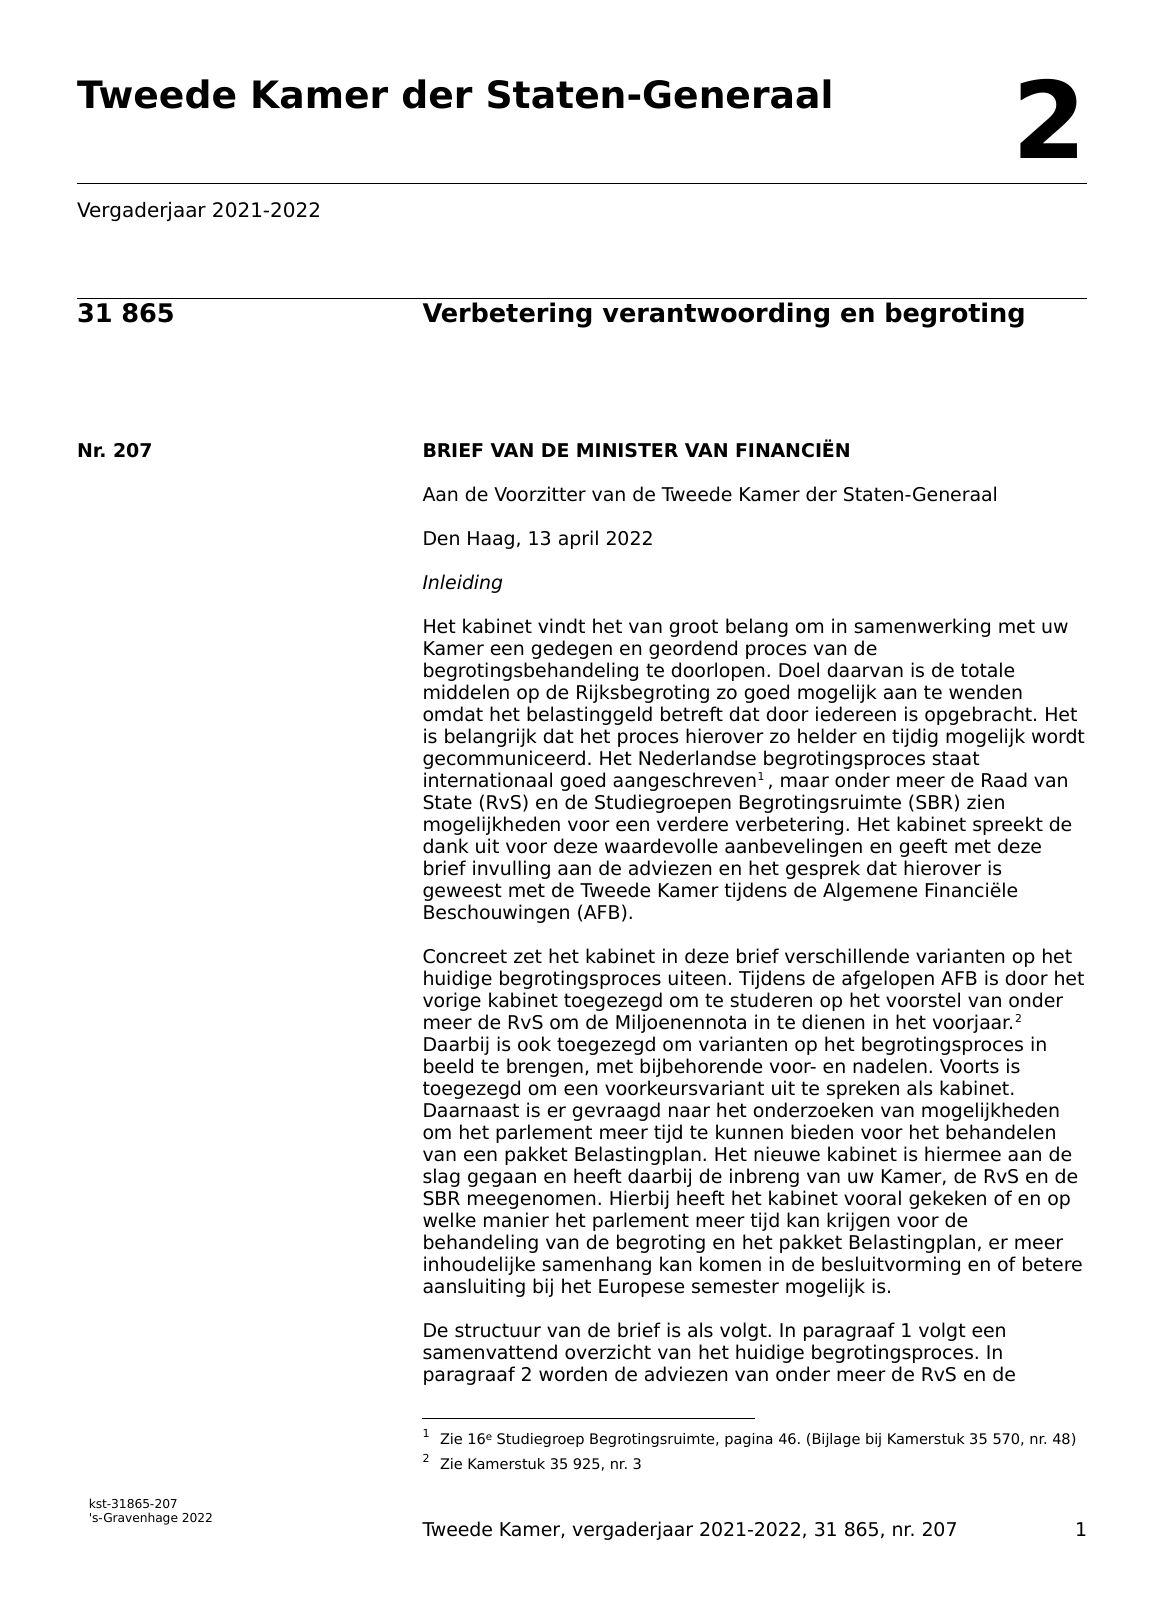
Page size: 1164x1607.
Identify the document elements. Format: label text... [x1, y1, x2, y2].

table_cell Vergaderjaar 2021-2022 [77, 184, 1087, 298]
text Het kabinet vindt het van groot belang om in samenwerking met uw Kamer een gedegen en geordend proces van de begrotingsbehandeling te doorlopen. Doel daarvan is de totale middelen op de Rijksbegroting zo goed mogelijk aan te wenden omdat het belastinggeld betreft dat door iedereen is opgebracht. Het is belangrijk dat het proces hierover zo helder en tijdig mogelijk wordt gecommuniceerd. Het Nederlandse begrotingsproces staat internationaal goed aangeschreven, maar onder meer de Raad van State (RvS) en de Studiegroepen Begrotingsruimte (SBR) zien mogelijkheden voor een verdere verbetering. Het kabinet spreekt de dank uit voor deze waardevolle aanbevelingen en geeft met deze brief invulling aan de adviezen en het gesprek dat hierover is geweest met de Tweede Kamer tijdens de Algemene Financiële Beschouwingen (AFB). [422, 616, 1087, 924]
table_header 2 [886, 59, 1087, 183]
text De structuur van de brief is als volgt. In paragraaf 1 volgt een samenvattend overzicht van het huidige begrotingsproces. In paragraaf 2 worden de adviezen van onder meer de RvS en de [422, 1320, 1087, 1386]
text 's-Gravenhage 2022 [88, 1511, 323, 1525]
text Aan de Voorzitter van de Tweede Kamer der Staten-Generaal [422, 484, 1087, 506]
text Zie 16e Studiegroep Begrotingsruimte, pagina 46. (Bijlage bij Kamerstuk 35 570, nr. 48) [422, 1427, 1087, 1449]
text Den Haag, 13 april 2022 [422, 528, 1087, 550]
subtitle Inleiding [422, 572, 1087, 594]
text Zie Kamerstuk 35 925, nr. 3 [422, 1452, 1087, 1474]
subtitle Nr. 207 BRIEF VAN DE MINISTER VAN FINANCIËN [77, 440, 1087, 462]
text Concreet zet het kabinet in deze brief verschillende varianten op het huidige begrotingsproces uiteen. Tijdens de afgelopen AFB is door het vorige kabinet toegezegd om te studeren op het voorstel van onder meer de RvS om de Miljoenennota in te dienen in het voorjaar. Daarbij is ook toegezegd om varianten op het begrotingsproces in beeld te brengen, met bijbehorende voor- en nadelen. Voorts is toegezegd om een voorkeursvariant uit te spreken als kabinet. Daarnaast is er gevraagd naar het onderzoeken van mogelijkheden om het parlement meer tijd te kunnen bieden voor het behandelen van een pakket Belastingplan. Het nieuwe kabinet is hiermee aan de slag gegaan en heeft daarbij de inbreng van uw Kamer, de RvS en de SBR meegenomen. Hierbij heeft het kabinet vooral gekeken of en op welke manier het parlement meer tijd kan krijgen voor de behandeling van de begroting en het pakket Belastingplan, er meer inhoudelijke samenhang kan komen in de besluitvorming en of betere aansluiting bij het Europese semester mogelijk is. [422, 946, 1087, 1298]
table_header Tweede Kamer der Staten-Generaal [77, 59, 886, 183]
subtitle 31 865 Verbetering verantwoording en begroting [77, 299, 1087, 329]
text kst-31865-207 [88, 1497, 323, 1511]
